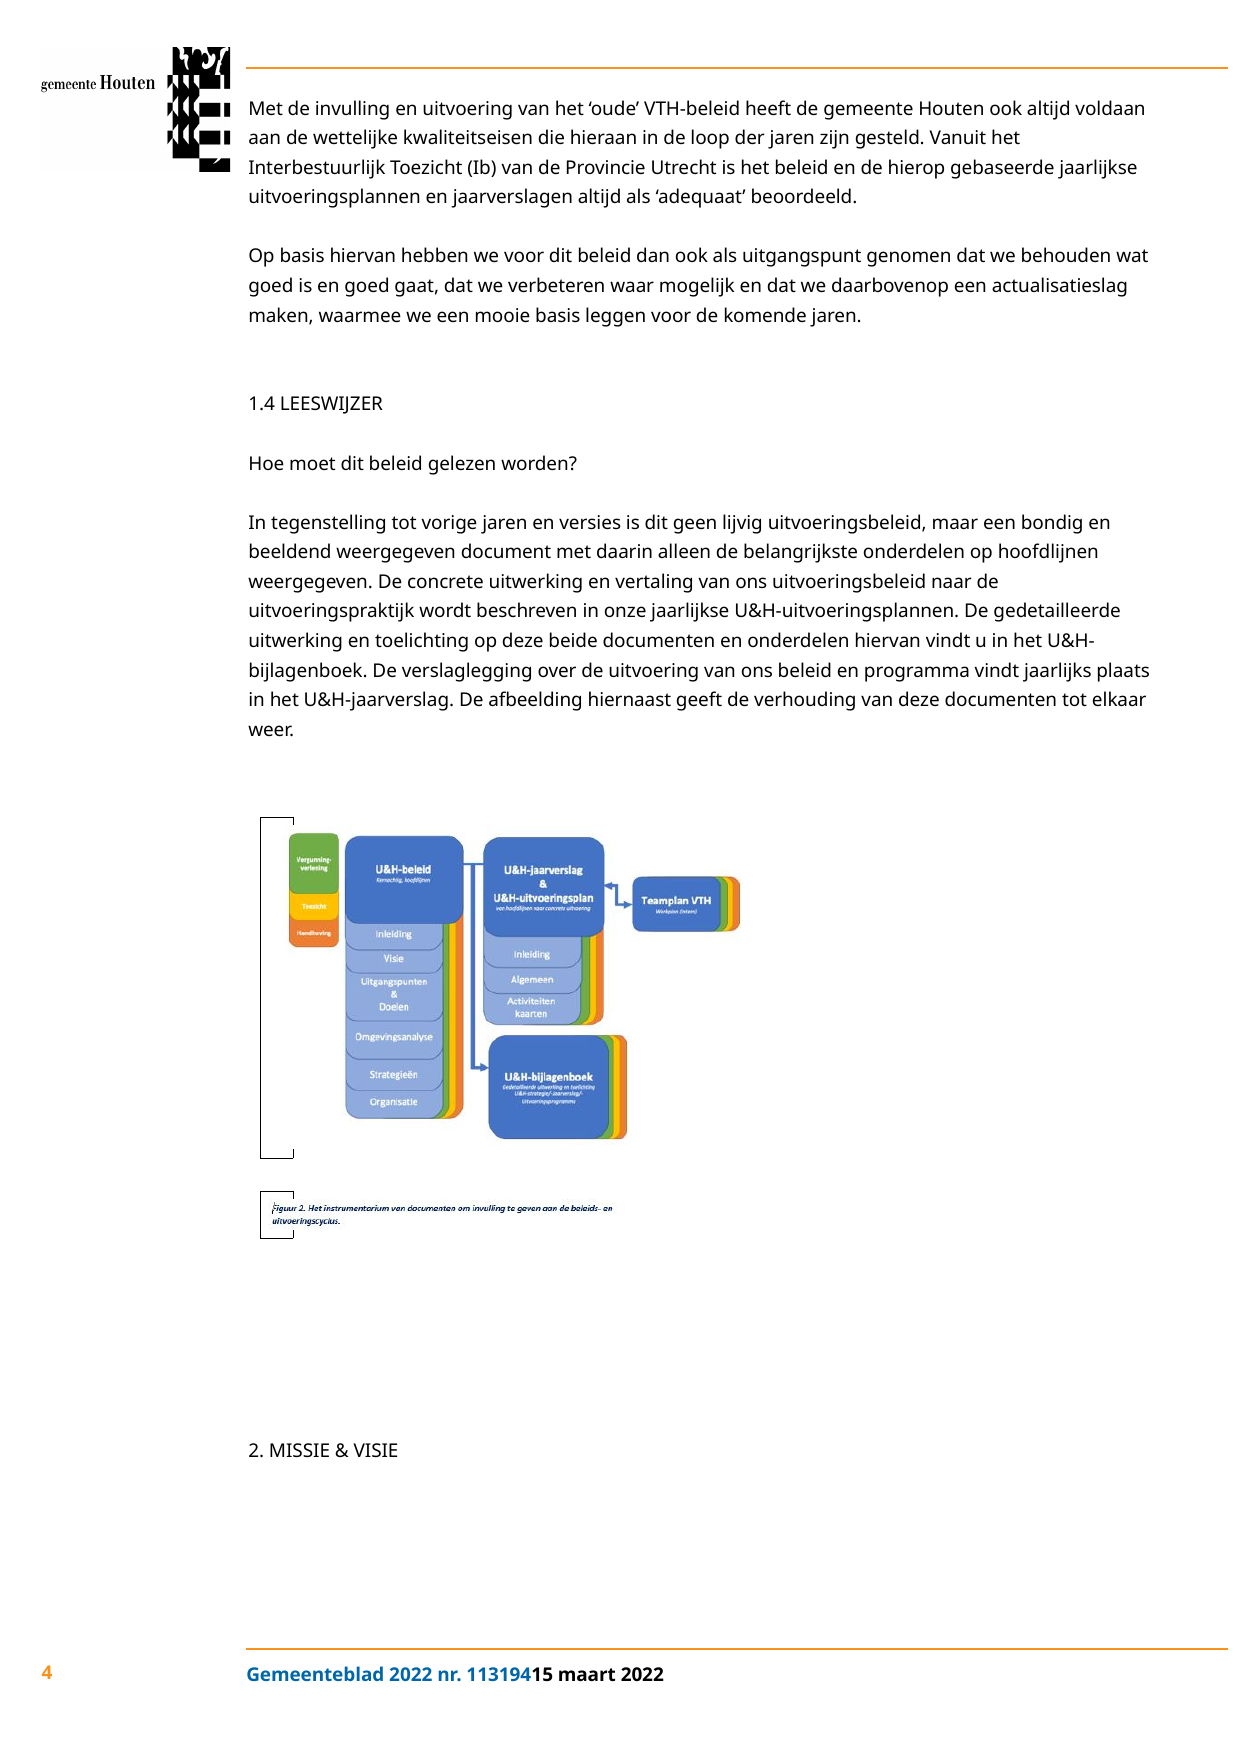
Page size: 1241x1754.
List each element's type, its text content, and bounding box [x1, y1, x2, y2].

text Op basis hiervan hebben we voor dit beleid dan ook als uitgangspunt genomen dat we behouden wat goed is en goed gaat, dat we verbeteren waar mogelijk en dat we daarbovenop een actualisatieslag maken, waarmee we een mooie basis leggen voor de komende jaren. [248, 243, 1152, 328]
picture [268, 1199, 624, 1230]
text Met de invulling en uitvoering van het ‘oude’ VTH-beleid heeft de gemeente Houten ook altijd voldaan aan de wettelijke kwaliteitseisen die hieraan in de loop der jaren zijn gesteld. Vanuit het Interbestuurlijk Toezicht (Ib) van de Provincie Utrecht is het beleid en de hierop gebaseerde jaarlijkse uitvoeringsplannen en jaarverslagen altijd als ‘adequaat’ beoordeeld. [248, 95, 1152, 209]
text Hoe moet dit beleid gelezen worden? [248, 450, 1152, 476]
picture [41, 47, 231, 172]
text 1.4 LEESWIJZER [248, 391, 1152, 416]
picture [268, 825, 742, 1149]
text 2. MISSIE & VISIE [248, 1437, 1152, 1463]
text In tegenstelling tot vorige jaren en versies is dit geen lijvig uitvoeringsbeleid, maar een bondig en beeldend weergegeven document met daarin alleen de belangrijkste onderdelen op hoofdlijnen weergegeven. De concrete uitwerking en vertaling van ons uitvoeringsbeleid naar de uitvoeringspraktijk wordt beschreven in onze jaarlijkse U&H-uitvoeringsplannen. De gedetailleerde uitwerking en toelichting op deze beide documenten en onderdelen hiervan vindt u in het U&H-bijlagenboek. De verslaglegging over de uitvoering van ons beleid en programma vindt jaarlijks plaats in het U&H-jaarverslag. De afbeelding hiernaast geeft de verhouding van deze documenten tot elkaar weer. [248, 509, 1152, 742]
